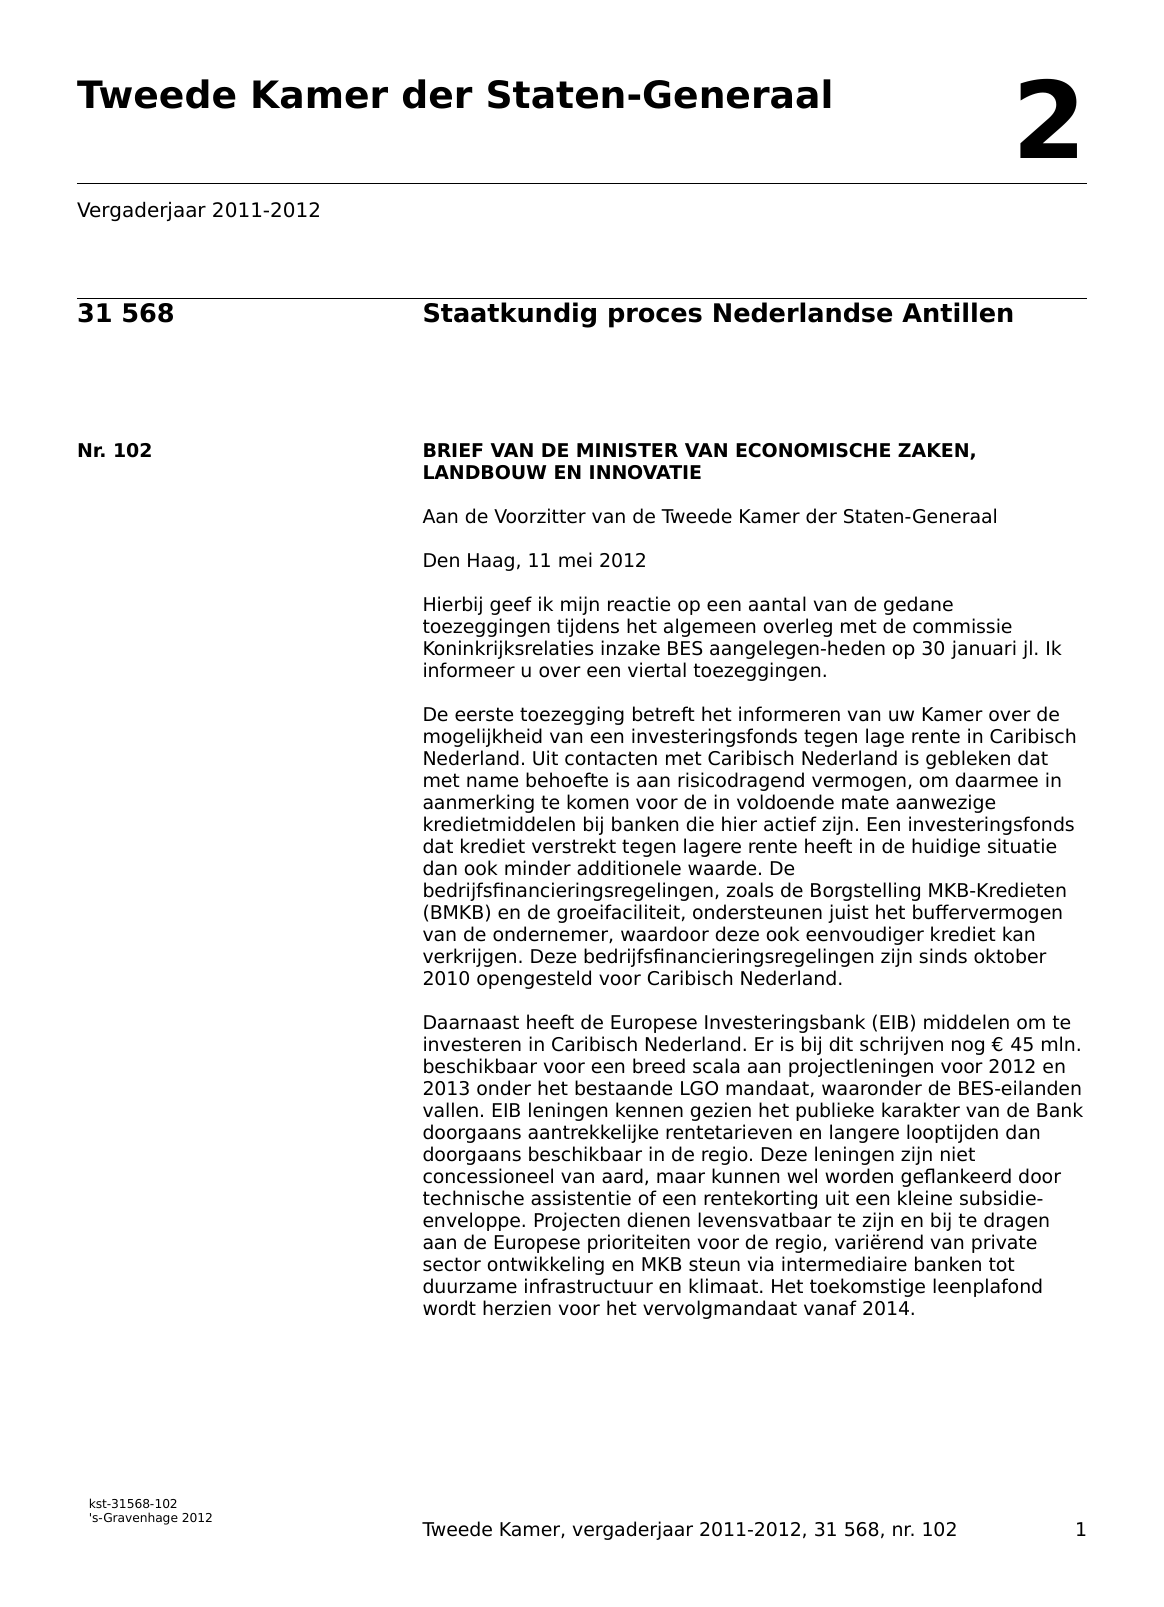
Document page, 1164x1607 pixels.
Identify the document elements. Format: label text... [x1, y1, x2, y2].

text Aan de Voorzitter van de Tweede Kamer der Staten-Generaal [422, 506, 1087, 528]
text Hierbij geef ik mijn reactie op een aantal van de gedane toezeggingen tijdens het algemeen overleg met de commissie Koninkrijksrelaties inzake BES aangelegen-heden op 30 januari jl. Ik informeer u over een viertal toezeggingen. [422, 594, 1087, 682]
table_header 2 [886, 59, 1087, 183]
table_header Tweede Kamer der Staten-Generaal [77, 59, 886, 183]
text Daarnaast heeft de Europese Investeringsbank (EIB) middelen om te investeren in Caribisch Nederland. Er is bij dit schrijven nog € 45 mln. beschikbaar voor een breed scala aan projectleningen voor 2012 en 2013 onder het bestaande LGO mandaat, waaronder de BES-eilanden vallen. EIB leningen kennen gezien het publieke karakter van de Bank doorgaans aantrekkelijke rentetarieven en langere looptijden dan doorgaans beschikbaar in de regio. Deze leningen zijn niet concessioneel van aard, maar kunnen wel worden geflankeerd door technische assistentie of een rentekorting uit een kleine subsidie-enveloppe. Projecten dienen levensvatbaar te zijn en bij te dragen aan de Europese prioriteiten voor de regio, variërend van private sector ontwikkeling en MKB steun via intermediaire banken tot duurzame infrastructuur en klimaat. Het toekomstige leenplafond wordt herzien voor het vervolgmandaat vanaf 2014. [422, 1012, 1087, 1320]
text De eerste toezegging betreft het informeren van uw Kamer over de mogelijkheid van een investeringsfonds tegen lage rente in Caribisch Nederland. Uit contacten met Caribisch Nederland is gebleken dat met name behoefte is aan risicodragend vermogen, om daarmee in aanmerking te komen voor de in voldoende mate aanwezige kredietmiddelen bij banken die hier actief zijn. Een investeringsfonds dat krediet verstrekt tegen lagere rente heeft in de huidige situatie dan ook minder additionele waarde. De bedrijfsfinancieringsregelingen, zoals de Borgstelling MKB-Kredieten (BMKB) en de groeifaciliteit, ondersteunen juist het buffervermogen van de ondernemer, waardoor deze ook eenvoudiger krediet kan verkrijgen. Deze bedrijfsfinancieringsregelingen zijn sinds oktober 2010 opengesteld voor Caribisch Nederland. [422, 704, 1087, 990]
subtitle 31 568 Staatkundig proces Nederlandse Antillen [77, 299, 1087, 329]
table_cell Vergaderjaar 2011-2012 [77, 184, 1087, 298]
text 's-Gravenhage 2012 [88, 1511, 323, 1525]
text Den Haag, 11 mei 2012 [422, 550, 1087, 572]
subtitle Nr. 102 BRIEF VAN DE MINISTER VAN ECONOMISCHE ZAKEN, LANDBOUW EN INNOVATIE [77, 440, 1087, 484]
text kst-31568-102 [88, 1497, 323, 1511]
